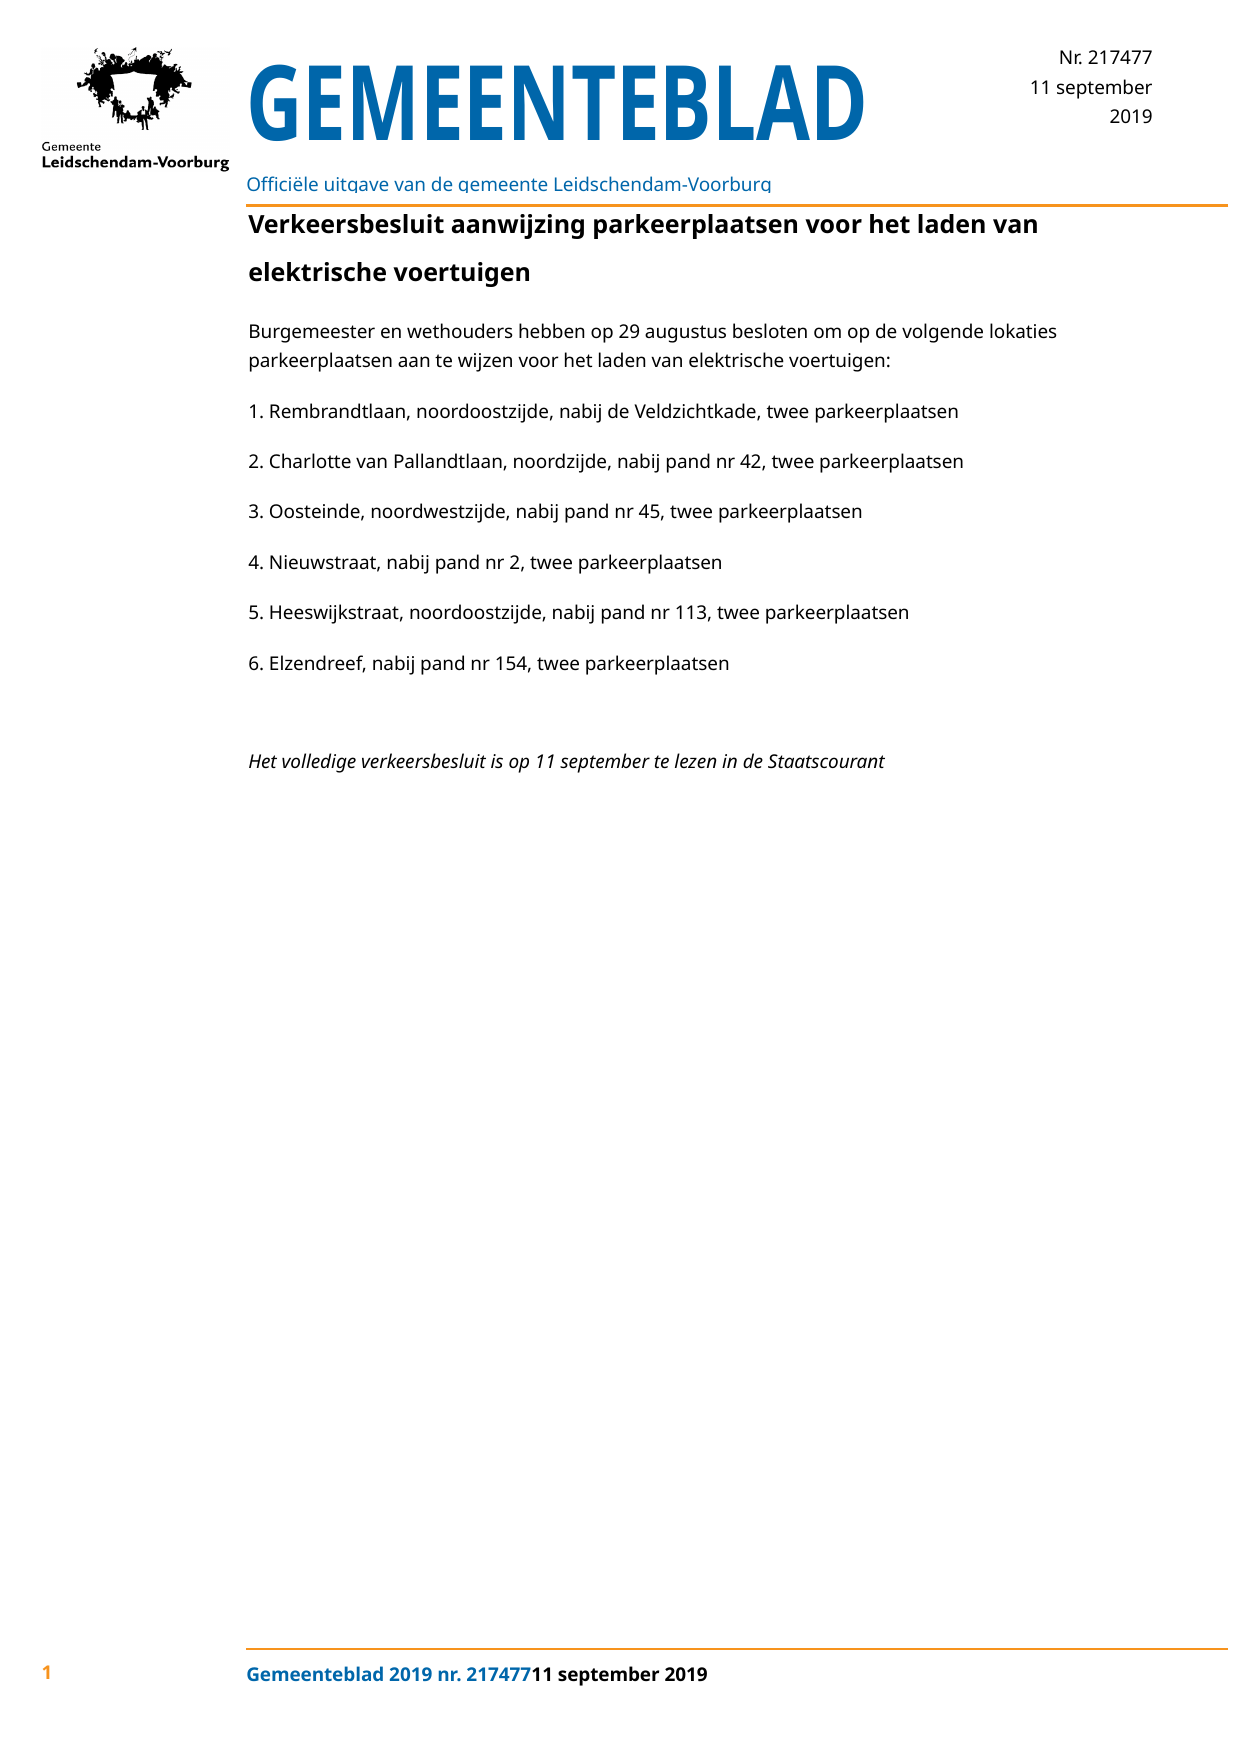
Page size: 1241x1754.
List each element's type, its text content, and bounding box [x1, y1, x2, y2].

text 3. Oosteinde, noordwestzijde, nabij pand nr 45, twee parkeerplaatsen [248, 499, 1152, 524]
text Het volledige verkeersbesluit is op 11 september te lezen in de Staatscourant [248, 748, 1152, 774]
text 2. Charlotte van Pallandtlaan, noordzijde, nabij pand nr 42, twee parkeerplaatsen [248, 448, 1152, 474]
text 5. Heeswijkstraat, noordoostzijde, nabij pand nr 113, twee parkeerplaatsen [248, 599, 1152, 625]
text 6. Elzendreef, nabij pand nr 154, twee parkeerplaatsen [248, 650, 1152, 676]
text Verkeersbesluit aanwijzing parkeerplaatsen voor het laden van elektrische voertuigen [248, 207, 1152, 288]
picture [41, 47, 231, 172]
text 1. Rembrandtlaan, noordoostzijde, nabij de Veldzichtkade, twee parkeerplaatsen [248, 398, 1152, 424]
text 4. Nieuwstraat, nabij pand nr 2, twee parkeerplaatsen [248, 549, 1152, 575]
text Burgemeester en wethouders hebben op 29 augustus besloten om op de volgende lokaties parkeerplaatsen aan te wijzen voor het laden van elektrische voertuigen: [248, 318, 1152, 373]
